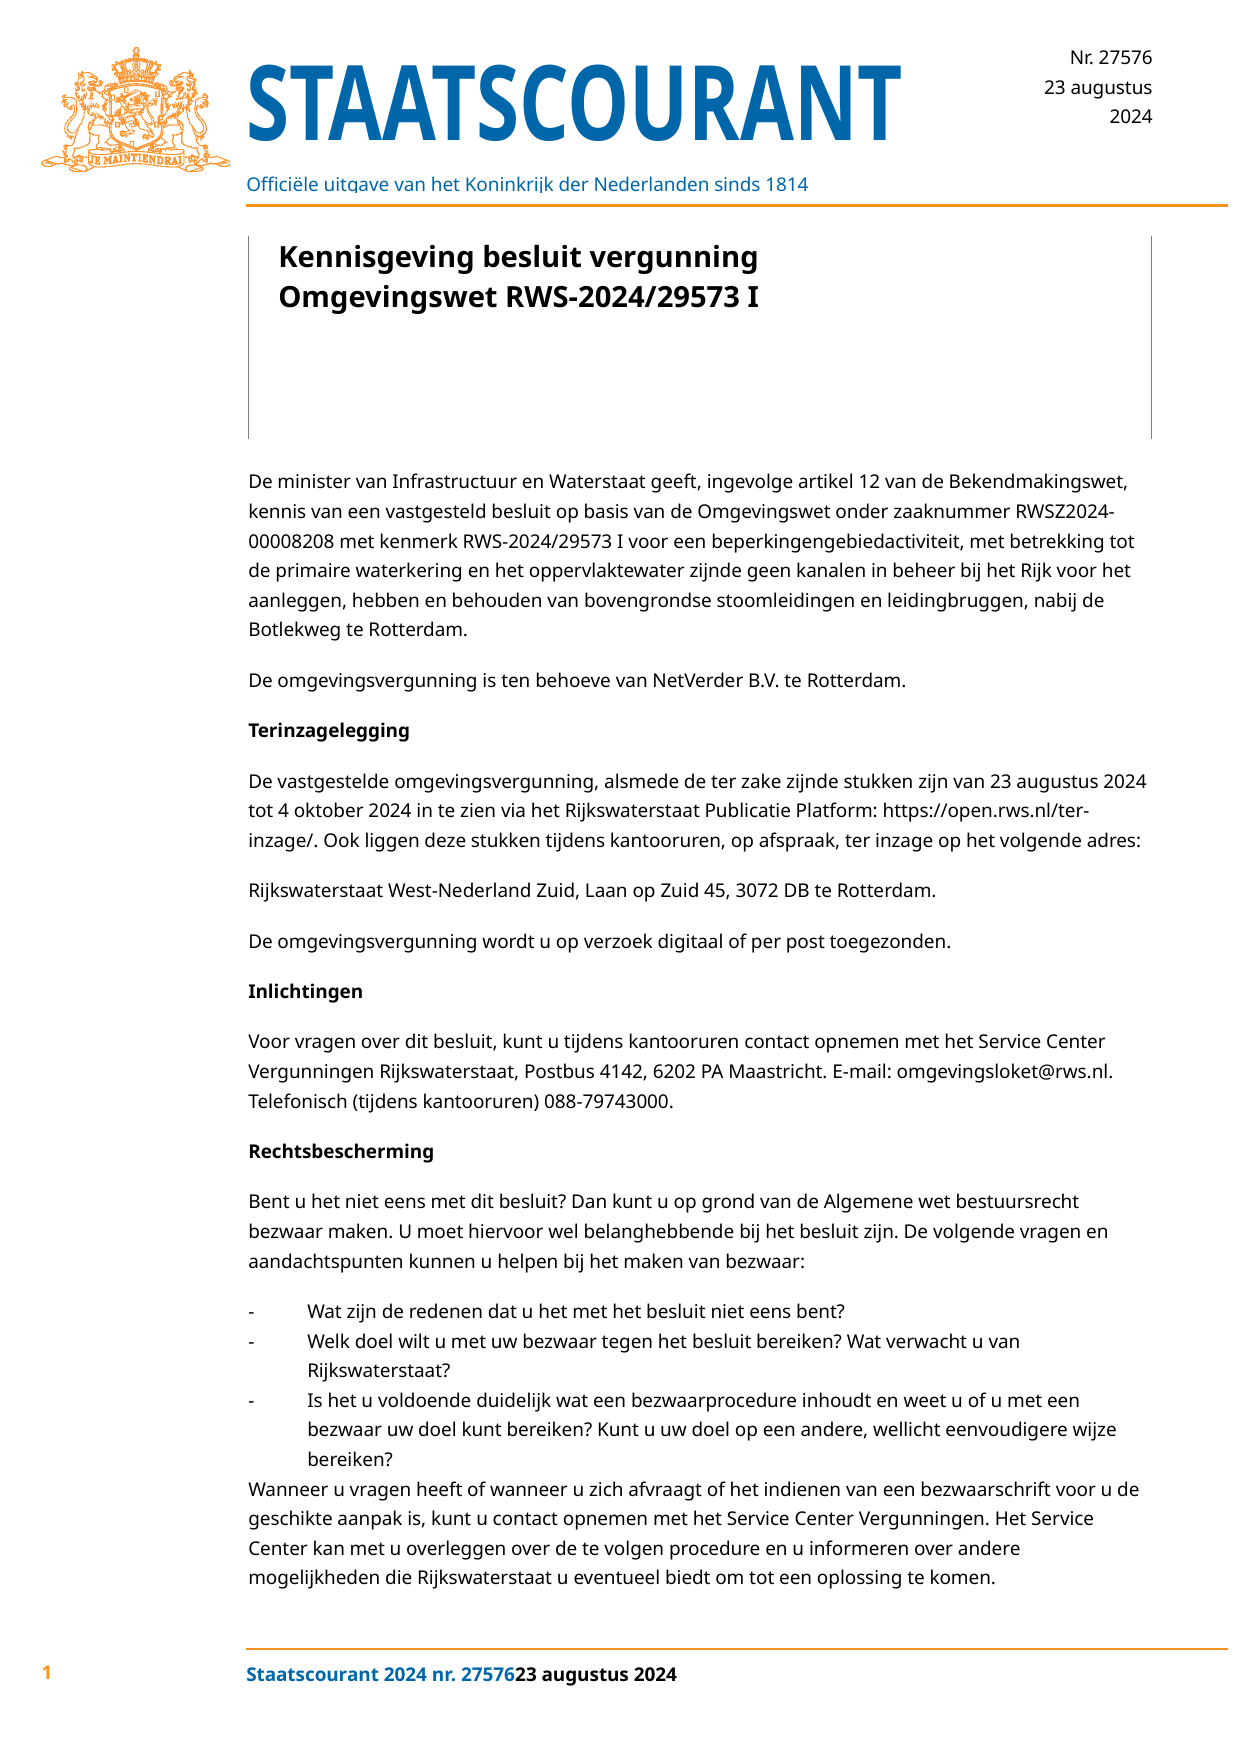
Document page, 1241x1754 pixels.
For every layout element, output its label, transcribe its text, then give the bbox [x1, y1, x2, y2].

text Bent u het niet eens met dit besluit? Dan kunt u op grond van de Algemene wet bestuursrecht bezwaar maken. U moet hiervoor wel belanghebbende bij het besluit zijn. De volgende vragen en aandachtspunten kunnen u helpen bij het maken van bezwaar: [248, 1189, 1152, 1273]
text De omgevingsvergunning is ten behoeve van NetVerder B.V. te Rotterdam. [248, 667, 1152, 693]
picture [912, 236, 1090, 414]
list Is het u voldoende duidelijk wat een bezwaarprocedure inhoudt en weet u of u met een bezwaar uw doel kunt bereiken? Kunt u uw doel op een andere, wellicht eenvoudigere wijze bereiken? [248, 1387, 1152, 1472]
picture [41, 47, 231, 172]
table_header [850, 414, 1151, 439]
text Terinzagelegging [248, 717, 1152, 743]
table_header Kennisgeving besluit vergunning Omgevingswet RWS-2024/29573 I [249, 236, 850, 439]
table_header [1090, 236, 1151, 413]
list Wat zijn de redenen dat u het met het besluit niet eens bent? [248, 1298, 1152, 1324]
text Inlichtingen [248, 978, 1152, 1004]
table_header [850, 236, 912, 413]
text Voor vragen over dit besluit, kunt u tijdens kantooruren contact opnemen met het Service Center Vergunningen Rijkswaterstaat, Postbus 4142, 6202 PA Maastricht. E-mail: omgevingsloket@rws.nl. Telefonisch (tijdens kantooruren) 088-79743000. [248, 1029, 1152, 1113]
list Welk doel wilt u met uw bezwaar tegen het besluit bereiken? Wat verwacht u van Rijkswaterstaat? [248, 1328, 1152, 1383]
text Wanneer u vragen heeft of wanneer u zich afvraagt of het indienen van een bezwaarschrift voor u de geschikte aanpak is, kunt u contact opnemen met het Service Center Vergunningen. Het Service Center kan met u overleggen over de te volgen procedure en u informeren over andere mogelijkheden die Rijkswaterstaat u eventueel biedt om tot een oplossing te komen. [248, 1476, 1152, 1590]
text De omgevingsvergunning wordt u op verzoek digitaal of per post toegezonden. [248, 928, 1152, 953]
text Rechtsbescherming [248, 1138, 1152, 1164]
text De vastgestelde omgevingsvergunning, alsmede de ter zake zijnde stukken zijn van 23 augustus 2024 tot 4 oktober 2024 in te zien via het Rijkswaterstaat Publicatie Platform: https://open.rws.nl/ter-inzage/. Ook liggen deze stukken tijdens kantooruren, op afspraak, ter inzage op het volgende adres: [248, 768, 1152, 853]
text De minister van Infrastructuur en Waterstaat geeft, ingevolge artikel 12 van de Bekendmakingswet, kennis van een vastgesteld besluit op basis van de Omgevingswet onder zaaknummer RWSZ2024-00008208 met kenmerk RWS-2024/29573 I voor een beperkingengebiedactiviteit, met betrekking tot de primaire waterkering en het oppervlaktewater zijnde geen kanalen in beheer bij het Rijk voor het aanleggen, hebben en behouden van bovengrondse stoomleidingen en leidingbruggen, nabij de Botlekweg te Rotterdam. [248, 469, 1152, 642]
text Rijkswaterstaat West-Nederland Zuid, Laan op Zuid 45, 3072 DB te Rotterdam. [248, 877, 1152, 903]
